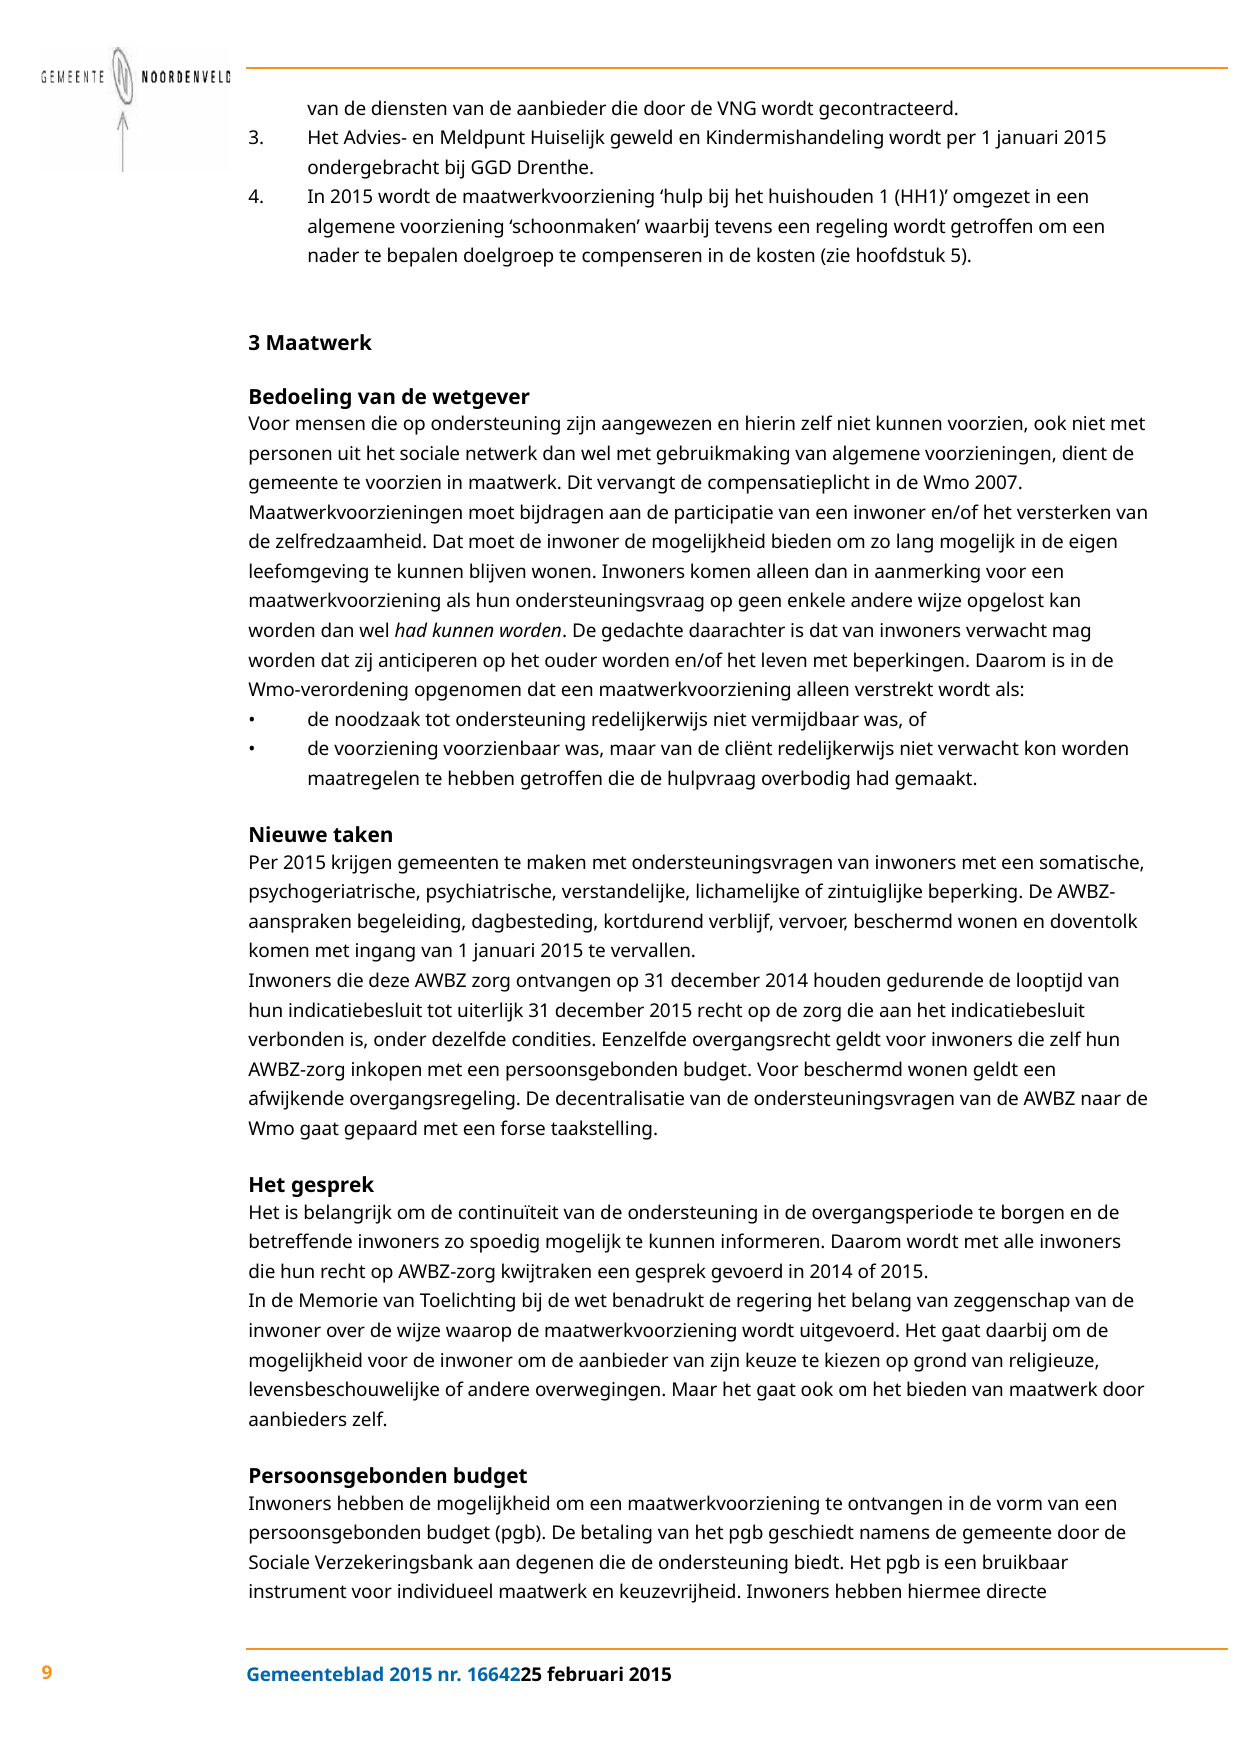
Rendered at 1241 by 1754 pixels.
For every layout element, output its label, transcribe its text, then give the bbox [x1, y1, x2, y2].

list van de diensten van de aanbieder die door de VNG wordt gecontracteerd. [248, 95, 1152, 121]
list de noodzaak tot ondersteuning redelijkerwijs niet vermijdbaar was, of [248, 706, 1152, 732]
text Voor mensen die op ondersteuning zijn aangewezen en hierin zelf niet kunnen voorzien, ook niet met personen uit het sociale netwerk dan wel met gebruikmaking van algemene voorzieningen, dient de gemeente te voorzien in maatwerk. Dit vervangt de compensatieplicht in de Wmo 2007. [248, 410, 1152, 495]
list Het Advies- en Meldpunt Huiselijk geweld en Kindermishandeling wordt per 1 januari 2015 ondergebracht bij GGD Drenthe. [248, 124, 1152, 180]
text Het gesprek [248, 1171, 1152, 1199]
text Bedoeling van de wetgever [248, 382, 1152, 410]
text Persoonsgebonden budget [248, 1461, 1152, 1490]
text Per 2015 krijgen gemeenten te maken met ondersteuningsvragen van inwoners met een somatische, psychogeriatrische, psychiatrische, verstandelijke, lichamelijke of zintuiglijke beperking. De AWBZ-aanspraken begeleiding, dagbesteding, kortdurend verblijf, vervoer, beschermd wonen en doventolk komen met ingang van 1 januari 2015 te vervallen. [248, 849, 1152, 963]
text 3 Maatwerk [248, 328, 1152, 356]
text In de Memorie van Toelichting bij de wet benadrukt de regering het belang van zeggenschap van de inwoner over de wijze waarop de maatwerkvoorziening wordt uitgevoerd. Het gaat daarbij om de mogelijkheid voor de inwoner om de aanbieder van zijn keuze te kiezen op grond van religieuze, levensbeschouwelijke of andere overwegingen. Maar het gaat ook om het bieden van maatwerk door aanbieders zelf. [248, 1288, 1152, 1432]
picture [41, 47, 231, 172]
text Inwoners die deze AWBZ zorg ontvangen op 31 december 2014 houden gedurende de looptijd van hun indicatiebesluit tot uiterlijk 31 december 2015 recht op de zorg die aan het indicatiebesluit verbonden is, onder dezelfde condities. Eenzelfde overgangsrecht geldt voor inwoners die zelf hun AWBZ-zorg inkopen met een persoonsgebonden budget. Voor beschermd wonen geldt een afwijkende overgangsregeling. De decentralisatie van de ondersteuningsvragen van de AWBZ naar de Wmo gaat gepaard met een forse taakstelling. [248, 967, 1152, 1141]
list de voorziening voorzienbaar was, maar van de cliënt redelijkerwijs niet verwacht kon worden maatregelen te hebben getroffen die de hulpvraag overbodig had gemaakt. [248, 736, 1152, 791]
list In 2015 wordt de maatwerkvoorziening ‘hulp bij het huishouden 1 (HH1)’ omgezet in een algemene voorziening ‘schoonmaken’ waarbij tevens een regeling wordt getroffen om een nader te bepalen doelgroep te compenseren in de kosten (zie hoofdstuk 5). [248, 183, 1152, 268]
text Nieuwe taken [248, 821, 1152, 849]
text Inwoners hebben de mogelijkheid om een maatwerkvoorziening te ontvangen in de vorm van een persoonsgebonden budget (pgb). De betaling van het pgb geschiedt namens de gemeente door de Sociale Verzekeringsbank aan degenen die de ondersteuning biedt. Het pgb is een bruikbaar instrument voor individueel maatwerk en keuzevrijheid. Inwoners hebben hiermee directe [248, 1490, 1152, 1604]
text Maatwerkvoorzieningen moet bijdragen aan de participatie van een inwoner en/of het versterken van de zelfredzaamheid. Dat moet de inwoner de mogelijkheid bieden om zo lang mogelijk in de eigen leefomgeving te kunnen blijven wonen. Inwoners komen alleen dan in aanmerking voor een maatwerkvoorziening als hun ondersteuningsvraag op geen enkele andere wijze opgelost kan worden dan wel had kunnen worden. De gedachte daarachter is dat van inwoners verwacht mag worden dat zij anticiperen op het ouder worden en/of het leven met beperkingen. Daarom is in de Wmo-verordening opgenomen dat een maatwerkvoorziening alleen verstrekt wordt als: [248, 499, 1152, 702]
text Het is belangrijk om de continuïteit van de ondersteuning in de overgangsperiode te borgen en de betreffende inwoners zo spoedig mogelijk te kunnen informeren. Daarom wordt met alle inwoners die hun recht op AWBZ-zorg kwijtraken een gesprek gevoerd in 2014 of 2015. [248, 1199, 1152, 1284]
